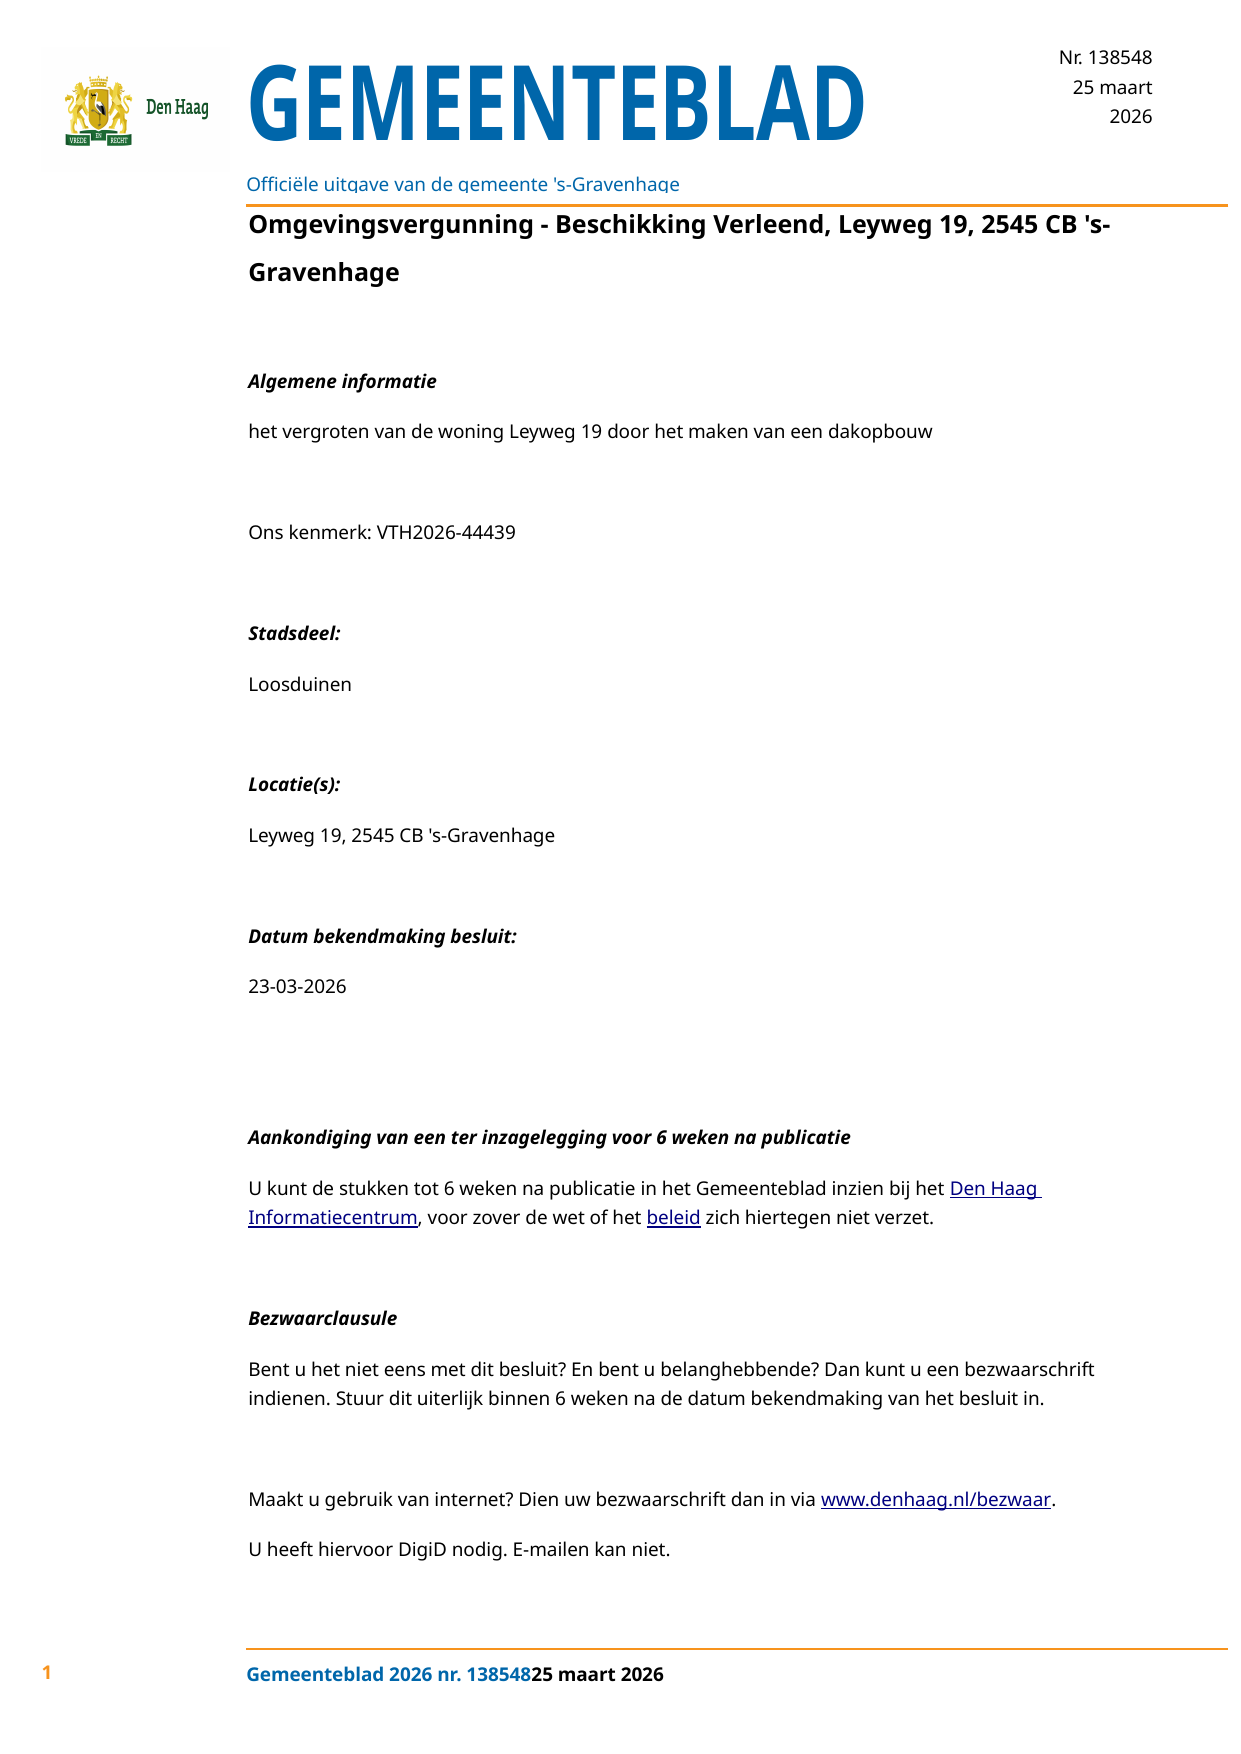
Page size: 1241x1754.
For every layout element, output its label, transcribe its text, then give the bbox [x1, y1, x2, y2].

text Aankondiging van een ter inzagelegging voor 6 weken na publicatie [248, 1124, 1152, 1150]
text Omgevingsvergunning - Beschikking Verleend, Leyweg 19, 2545 CB 's-Gravenhage [248, 207, 1152, 288]
text U heeft hiervoor DigiD nodig. E-mailen kan niet. [248, 1537, 1152, 1562]
text 23-03-2026 [248, 973, 1152, 999]
text Stadsdeel: [248, 620, 1152, 646]
text het vergroten van de woning Leyweg 19 door het maken van een dakopbouw [248, 419, 1152, 444]
text U kunt de stukken tot 6 weken na publicatie in het Gemeenteblad inzien bij het Den Haag Informatiecentrum, voor zover de wet of het beleid zich hiertegen niet verzet. [248, 1175, 1152, 1230]
text Locatie(s): [248, 772, 1152, 797]
text Algemene informatie [248, 368, 1152, 394]
text Ons kenmerk: VTH2026-44439 [248, 519, 1152, 545]
text Loosduinen [248, 671, 1152, 697]
picture [41, 47, 231, 172]
text Maakt u gebruik van internet? Dien uw bezwaarschrift dan in via www.denhaag.nl/bezwaar. [248, 1486, 1152, 1512]
text Datum bekendmaking besluit: [248, 923, 1152, 949]
text Bent u het niet eens met dit besluit? En bent u belanghebbende? Dan kunt u een bezwaarschrift indienen. Stuur dit uiterlijk binnen 6 weken na de datum bekendmaking van het besluit in. [248, 1356, 1152, 1411]
text Bezwaarclausule [248, 1305, 1152, 1331]
text Leyweg 19, 2545 CB 's-Gravenhage [248, 822, 1152, 848]
